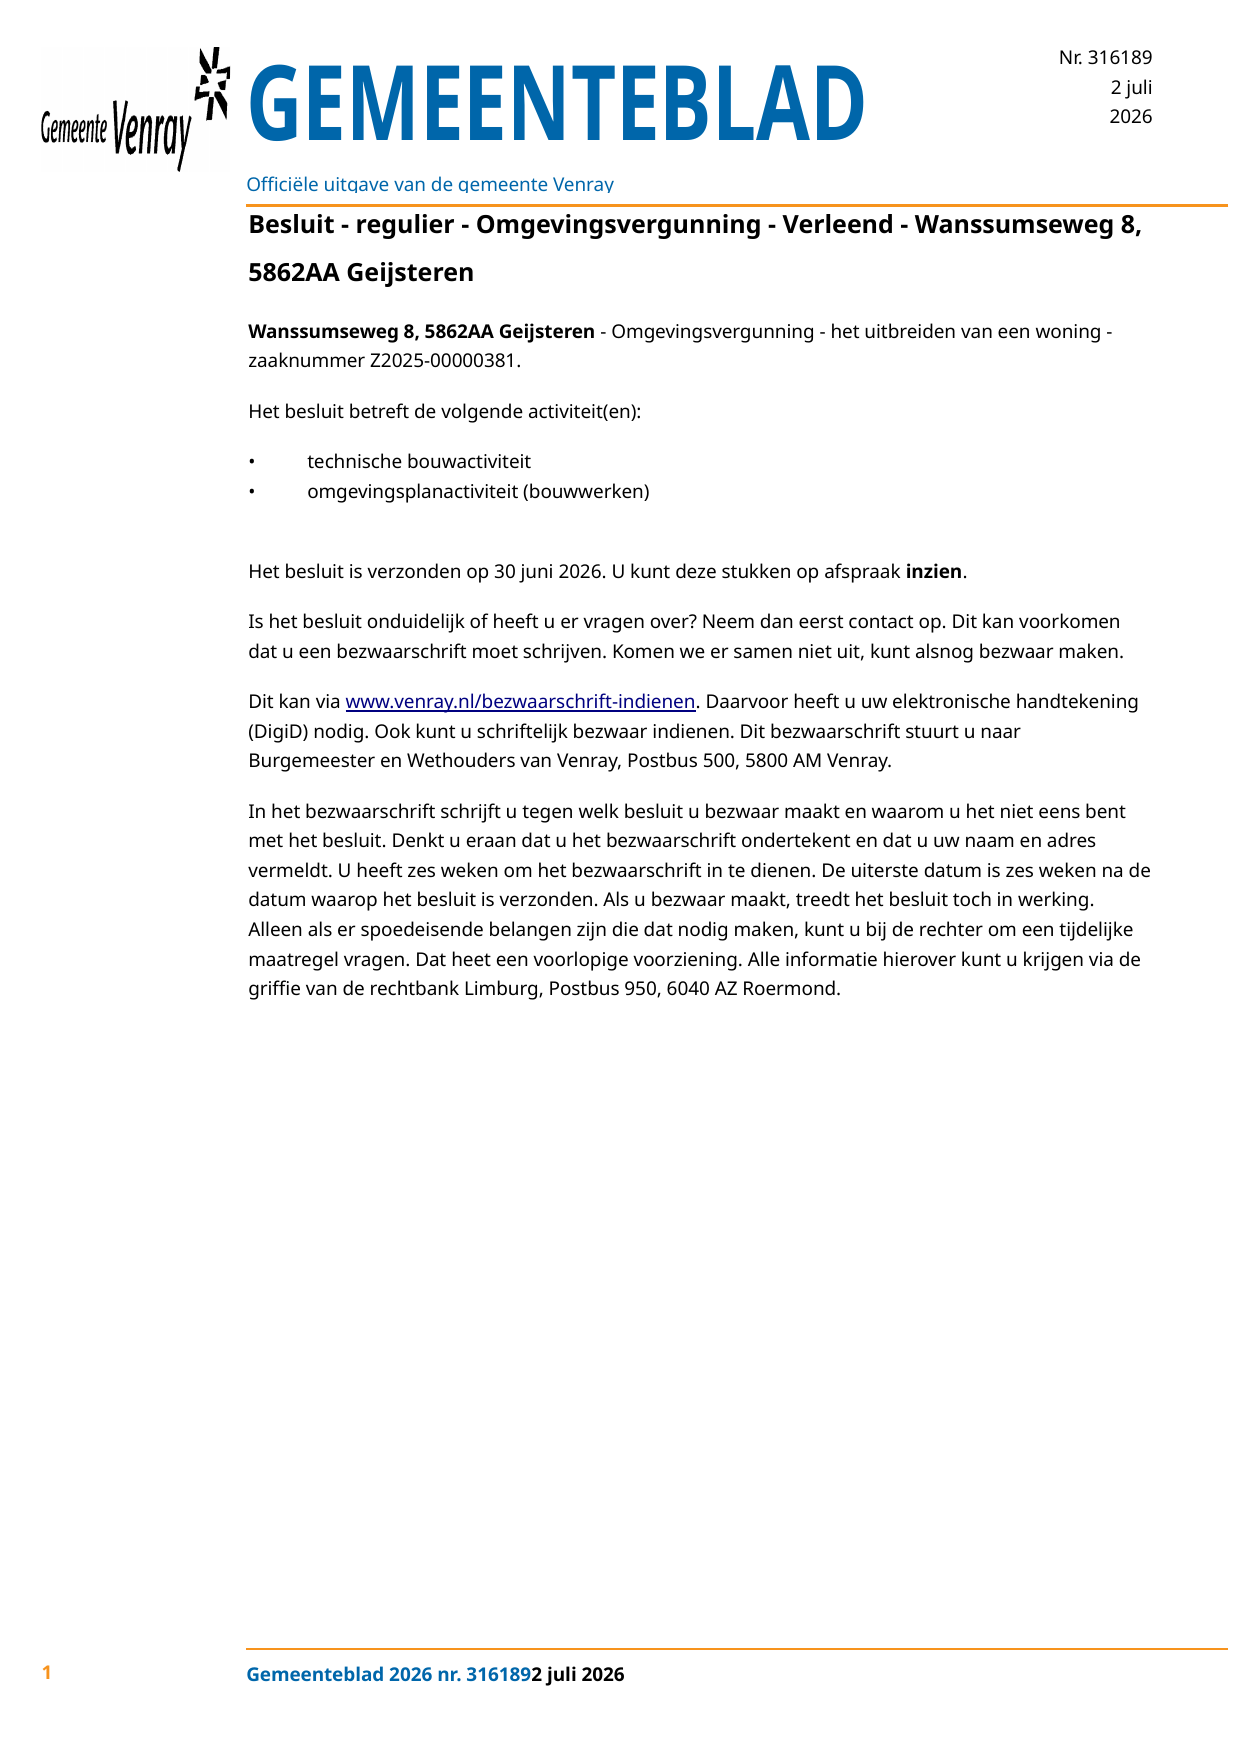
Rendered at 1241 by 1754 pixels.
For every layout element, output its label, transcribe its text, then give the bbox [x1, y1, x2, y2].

text Het besluit betreft de volgende activiteit(en): [248, 398, 1152, 424]
text Besluit - regulier - Omgevingsvergunning - Verleend - Wanssumseweg 8, 5862AA Geijsteren [248, 207, 1152, 288]
text Wanssumseweg 8, 5862AA Geijsteren - Omgevingsvergunning - het uitbreiden van een woning - zaaknummer Z2025-00000381. [248, 318, 1152, 373]
list omgevingsplanactiviteit (bouwwerken) [248, 478, 1152, 504]
text Is het besluit onduidelijk of heeft u er vragen over? Neem dan eerst contact op. Dit kan voorkomen dat u een bezwaarschrift moet schrijven. Komen we er samen niet uit, kunt alsnog bezwaar maken. [248, 608, 1152, 664]
picture [41, 47, 231, 172]
list technische bouwactiviteit [248, 448, 1152, 474]
text Dit kan via www.venray.nl/bezwaarschrift-indienen. Daarvoor heeft u uw elektronische handtekening (DigiD) nodig. Ook kunt u schriftelijk bezwaar indienen. Dit bezwaarschrift stuurt u naar Burgemeester en Wethouders van Venray, Postbus 500, 5800 AM Venray. [248, 688, 1152, 773]
text Het besluit is verzonden op 30 juni 2026. U kunt deze stukken op afspraak inzien. [248, 558, 1152, 584]
text In het bezwaarschrift schrijft u tegen welk besluit u bezwaar maakt en waarom u het niet eens bent met het besluit. Denkt u eraan dat u het bezwaarschrift ondertekent en dat u uw naam en adres vermeldt. U heeft zes weken om het bezwaarschrift in te dienen. De uiterste datum is zes weken na de datum waarop het besluit is verzonden. Als u bezwaar maakt, treedt het besluit toch in werking. Alleen als er spoedeisende belangen zijn die dat nodig maken, kunt u bij de rechter om een tijdelijke maatregel vragen. Dat heet een voorlopige voorziening. Alle informatie hierover kunt u krijgen via de griffie van de rechtbank Limburg, Postbus 950, 6040 AZ Roermond. [248, 798, 1152, 1001]
